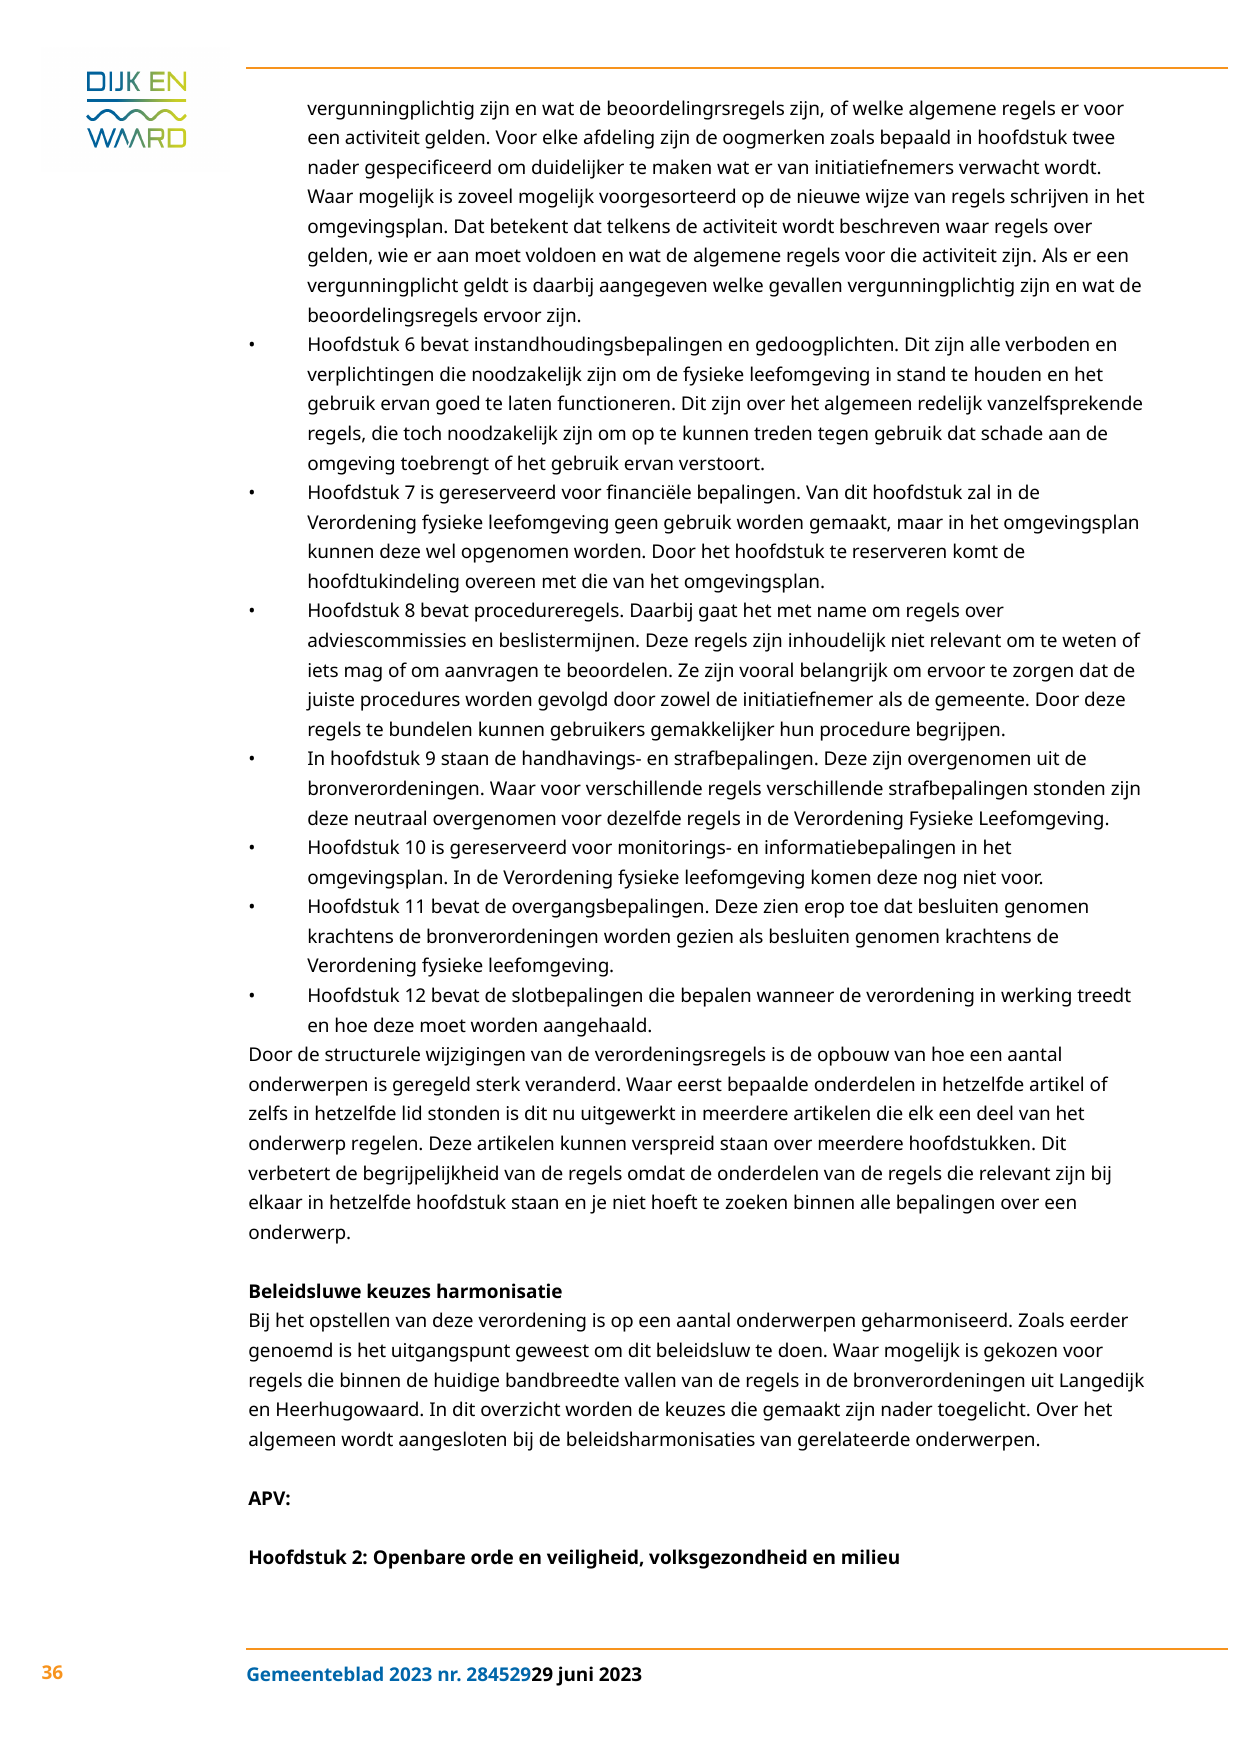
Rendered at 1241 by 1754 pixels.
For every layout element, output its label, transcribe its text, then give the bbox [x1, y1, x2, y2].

text Hoofdstuk 2: Openbare orde en veiligheid, volksgezondheid en milieu [248, 1544, 1152, 1570]
list vergunningplichtig zijn en wat de beoordelingrsregels zijn, of welke algemene regels er voor een activiteit gelden. Voor elke afdeling zijn de oogmerken zoals bepaald in hoofdstuk twee nader gespecificeerd om duidelijker te maken wat er van initiatiefnemers verwacht wordt. Waar mogelijk is zoveel mogelijk voorgesorteerd op de nieuwe wijze van regels schrijven in het omgevingsplan. Dat betekent dat telkens de activiteit wordt beschreven waar regels over gelden, wie er aan moet voldoen en wat de algemene regels voor die activiteit zijn. Als er een vergunningplicht geldt is daarbij aangegeven welke gevallen vergunningplichtig zijn en wat de beoordelingsregels ervoor zijn. [248, 95, 1152, 328]
list In hoofdstuk 9 staan de handhavings- en strafbepalingen. Deze zijn overgenomen uit de bronverordeningen. Waar voor verschillende regels verschillende strafbepalingen stonden zijn deze neutraal overgenomen voor dezelfde regels in de Verordening Fysieke Leefomgeving. [248, 746, 1152, 831]
list Hoofdstuk 10 is gereserveerd voor monitorings- en informatiebepalingen in het omgevingsplan. In de Verordening fysieke leefomgeving komen deze nog niet voor. [248, 834, 1152, 890]
list Hoofdstuk 12 bevat de slotbepalingen die bepalen wanneer de verordening in werking treedt en hoe deze moet worden aangehaald. [248, 982, 1152, 1038]
text Bij het opstellen van deze verordening is op een aantal onderwerpen geharmoniseerd. Zoals eerder genoemd is het uitgangspunt geweest om dit beleidsluw te doen. Waar mogelijk is gekozen voor regels die binnen de huidige bandbreedte vallen van de regels in de bronverordeningen uit Langedijk en Heerhugowaard. In dit overzicht worden de keuzes die gemaakt zijn nader toegelicht. Over het algemeen wordt aangesloten bij de beleidsharmonisaties van gerelateerde onderwerpen. [248, 1308, 1152, 1452]
list Hoofdstuk 8 bevat procedureregels. Daarbij gaat het met name om regels over adviescommissies en beslistermijnen. Deze regels zijn inhoudelijk niet relevant om te weten of iets mag of om aanvragen te beoordelen. Ze zijn vooral belangrijk om ervoor te zorgen dat de juiste procedures worden gevolgd door zowel de initiatiefnemer als de gemeente. Door deze regels te bundelen kunnen gebruikers gemakkelijker hun procedure begrijpen. [248, 598, 1152, 742]
list Hoofdstuk 7 is gereserveerd voor financiële bepalingen. Van dit hoofdstuk zal in de Verordening fysieke leefomgeving geen gebruik worden gemaakt, maar in het omgevingsplan kunnen deze wel opgenomen worden. Door het hoofdstuk te reserveren komt de hoofdtukindeling overeen met die van het omgevingsplan. [248, 479, 1152, 594]
text APV: [248, 1485, 1152, 1511]
list Hoofdstuk 6 bevat instandhoudingsbepalingen en gedoogplichten. Dit zijn alle verboden en verplichtingen die noodzakelijk zijn om de fysieke leefomgeving in stand te houden en het gebruik ervan goed te laten functioneren. Dit zijn over het algemeen redelijk vanzelfsprekende regels, die toch noodzakelijk zijn om op te kunnen treden tegen gebruik dat schade aan de omgeving toebrengt of het gebruik ervan verstoort. [248, 331, 1152, 476]
picture [41, 47, 231, 172]
text Beleidsluwe keuzes harmonisatie [248, 1278, 1152, 1304]
list Hoofdstuk 11 bevat de overgangsbepalingen. Deze zien erop toe dat besluiten genomen krachtens de bronverordeningen worden gezien als besluiten genomen krachtens de Verordening fysieke leefomgeving. [248, 893, 1152, 978]
text Door de structurele wijzigingen van de verordeningsregels is de opbouw van hoe een aantal onderwerpen is geregeld sterk veranderd. Waar eerst bepaalde onderdelen in hetzelfde artikel of zelfs in hetzelfde lid stonden is dit nu uitgewerkt in meerdere artikelen die elk een deel van het onderwerp regelen. Deze artikelen kunnen verspreid staan over meerdere hoofdstukken. Dit verbetert de begrijpelijkheid van de regels omdat de onderdelen van de regels die relevant zijn bij elkaar in hetzelfde hoofdstuk staan en je niet hoeft te zoeken binnen alle bepalingen over een onderwerp. [248, 1041, 1152, 1245]
